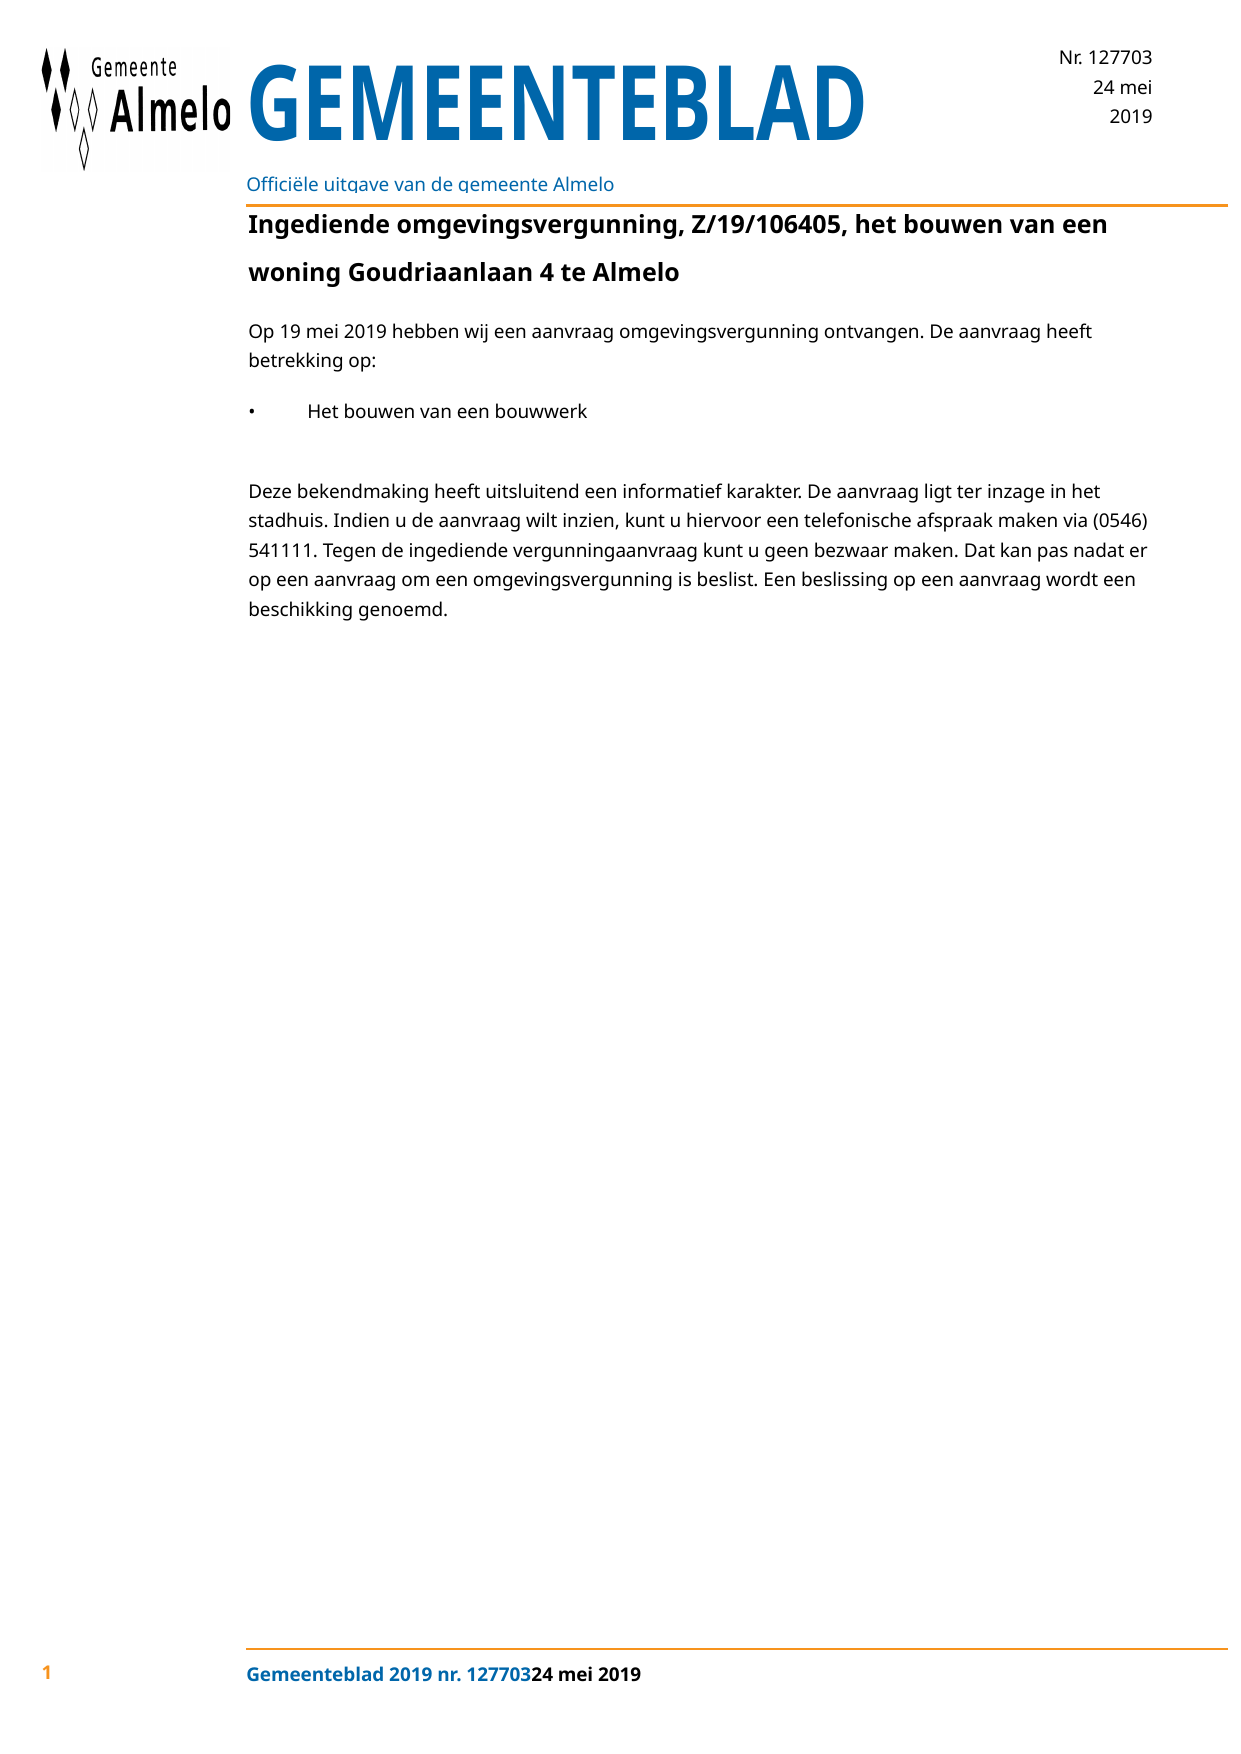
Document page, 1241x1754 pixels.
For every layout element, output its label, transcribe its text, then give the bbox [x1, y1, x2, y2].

picture [41, 47, 231, 172]
text Op 19 mei 2019 hebben wij een aanvraag omgevingsvergunning ontvangen. De aanvraag heeft betrekking op: [248, 318, 1152, 373]
text Deze bekendmaking heeft uitsluitend een informatief karakter. De aanvraag ligt ter inzage in het stadhuis. Indien u de aanvraag wilt inzien, kunt u hiervoor een telefonische afspraak maken via (0546) 541111. Tegen de ingediende vergunningaanvraag kunt u geen bezwaar maken. Dat kan pas nadat er op een aanvraag om een omgevingsvergunning is beslist. Een beslissing op een aanvraag wordt een beschikking genoemd. [248, 478, 1152, 622]
text Ingediende omgevingsvergunning, Z/19/106405, het bouwen van een woning Goudriaanlaan 4 te Almelo [248, 207, 1152, 288]
list Het bouwen van een bouwwerk [248, 398, 1152, 424]
